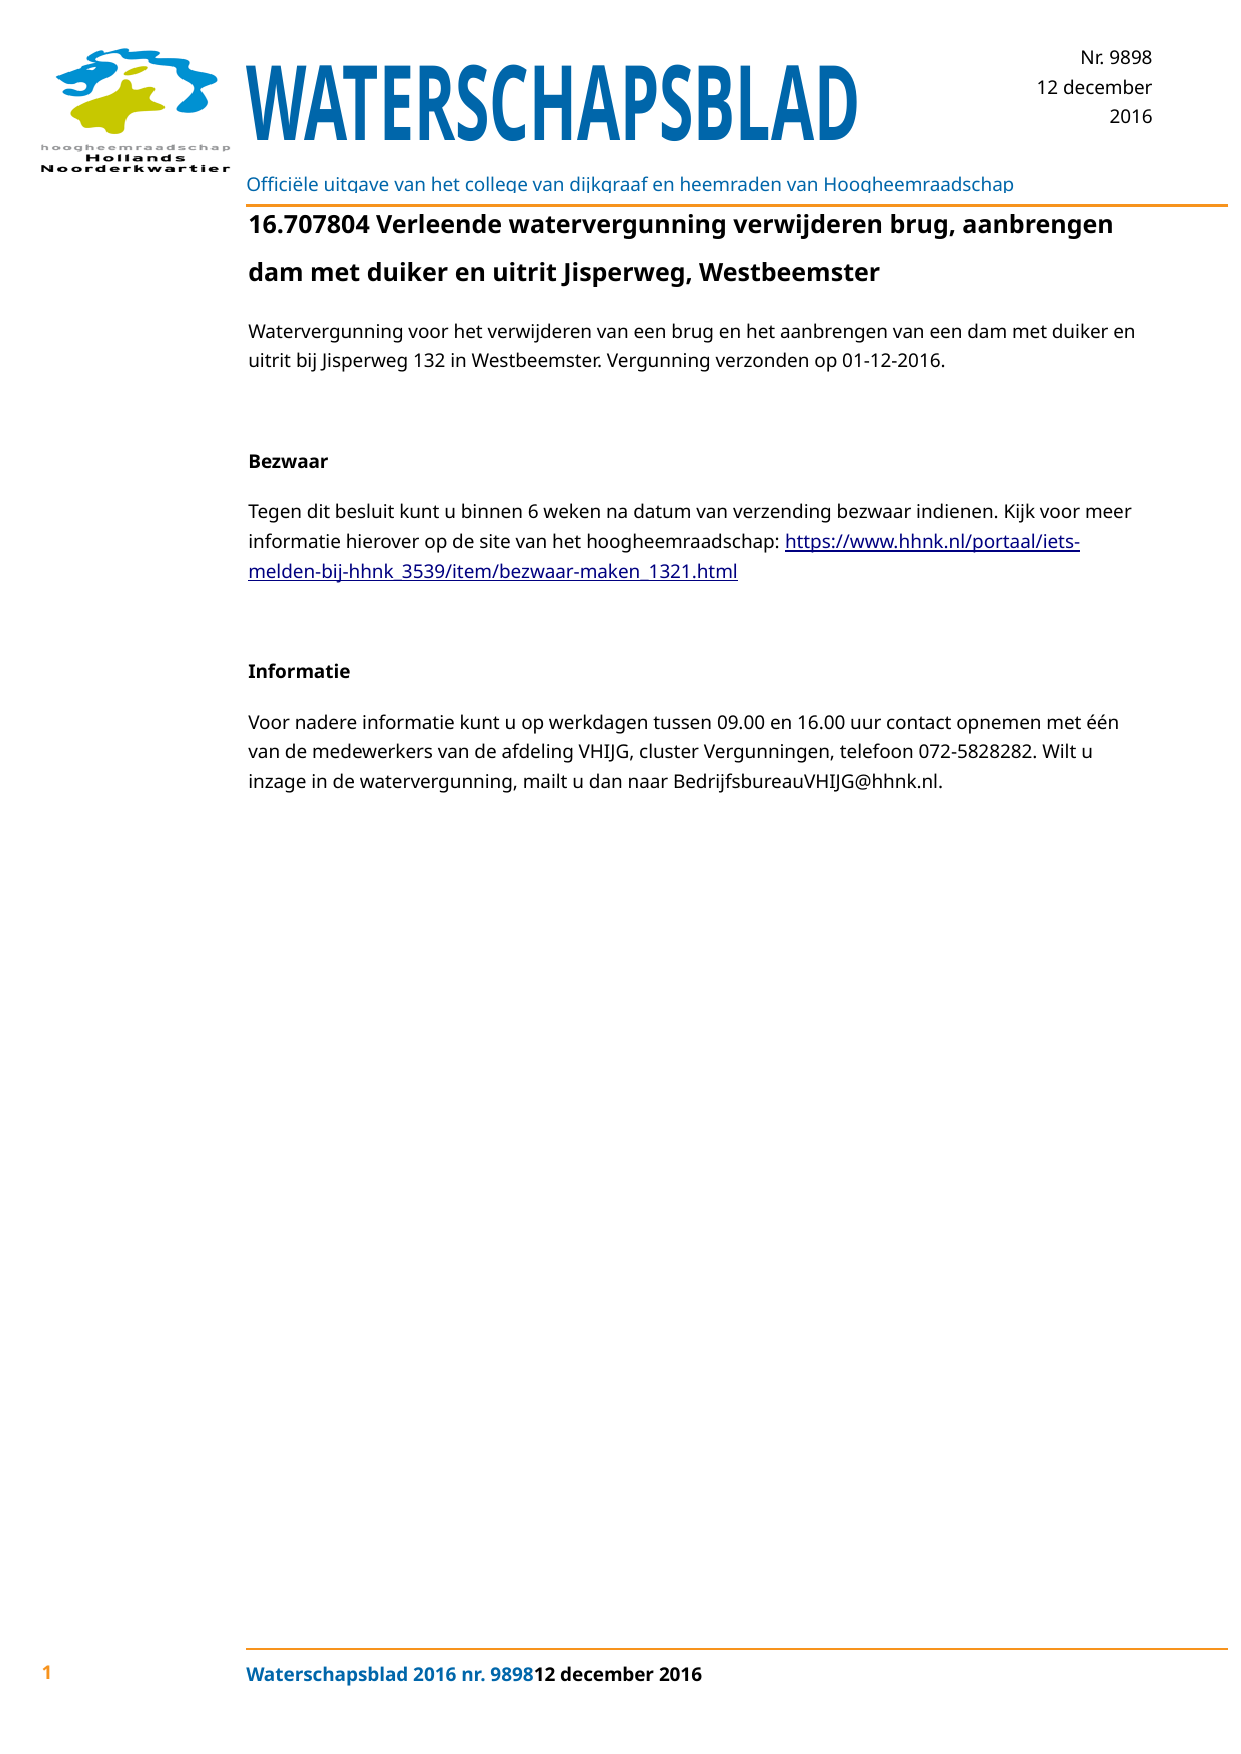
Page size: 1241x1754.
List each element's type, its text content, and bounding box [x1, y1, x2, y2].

text Tegen dit besluit kunt u binnen 6 weken na datum van verzending bezwaar indienen. Kijk voor meer informatie hierover op de site van het hoogheemraadschap: https://www.hhnk.nl/portaal/iets-melden-bij-hhnk_3539/item/bezwaar-maken_1321.html [248, 499, 1152, 584]
picture [41, 47, 231, 172]
text Bezwaar [248, 448, 1152, 474]
text 16.707804 Verleende watervergunning verwijderen brug, aanbrengen dam met duiker en uitrit Jisperweg, Westbeemster [248, 207, 1152, 288]
text Voor nadere informatie kunt u op werkdagen tussen 09.00 en 16.00 uur contact opnemen met één van de medewerkers van de afdeling VHIJG, cluster Vergunningen, telefoon 072-5828282. Wilt u inzage in de watervergunning, mailt u dan naar BedrijfsbureauVHIJG@hhnk.nl. [248, 709, 1152, 794]
text Informatie [248, 659, 1152, 684]
text Watervergunning voor het verwijderen van een brug en het aanbrengen van een dam met duiker en uitrit bij Jisperweg 132 in Westbeemster. Vergunning verzonden op 01-12-2016. [248, 318, 1152, 373]
